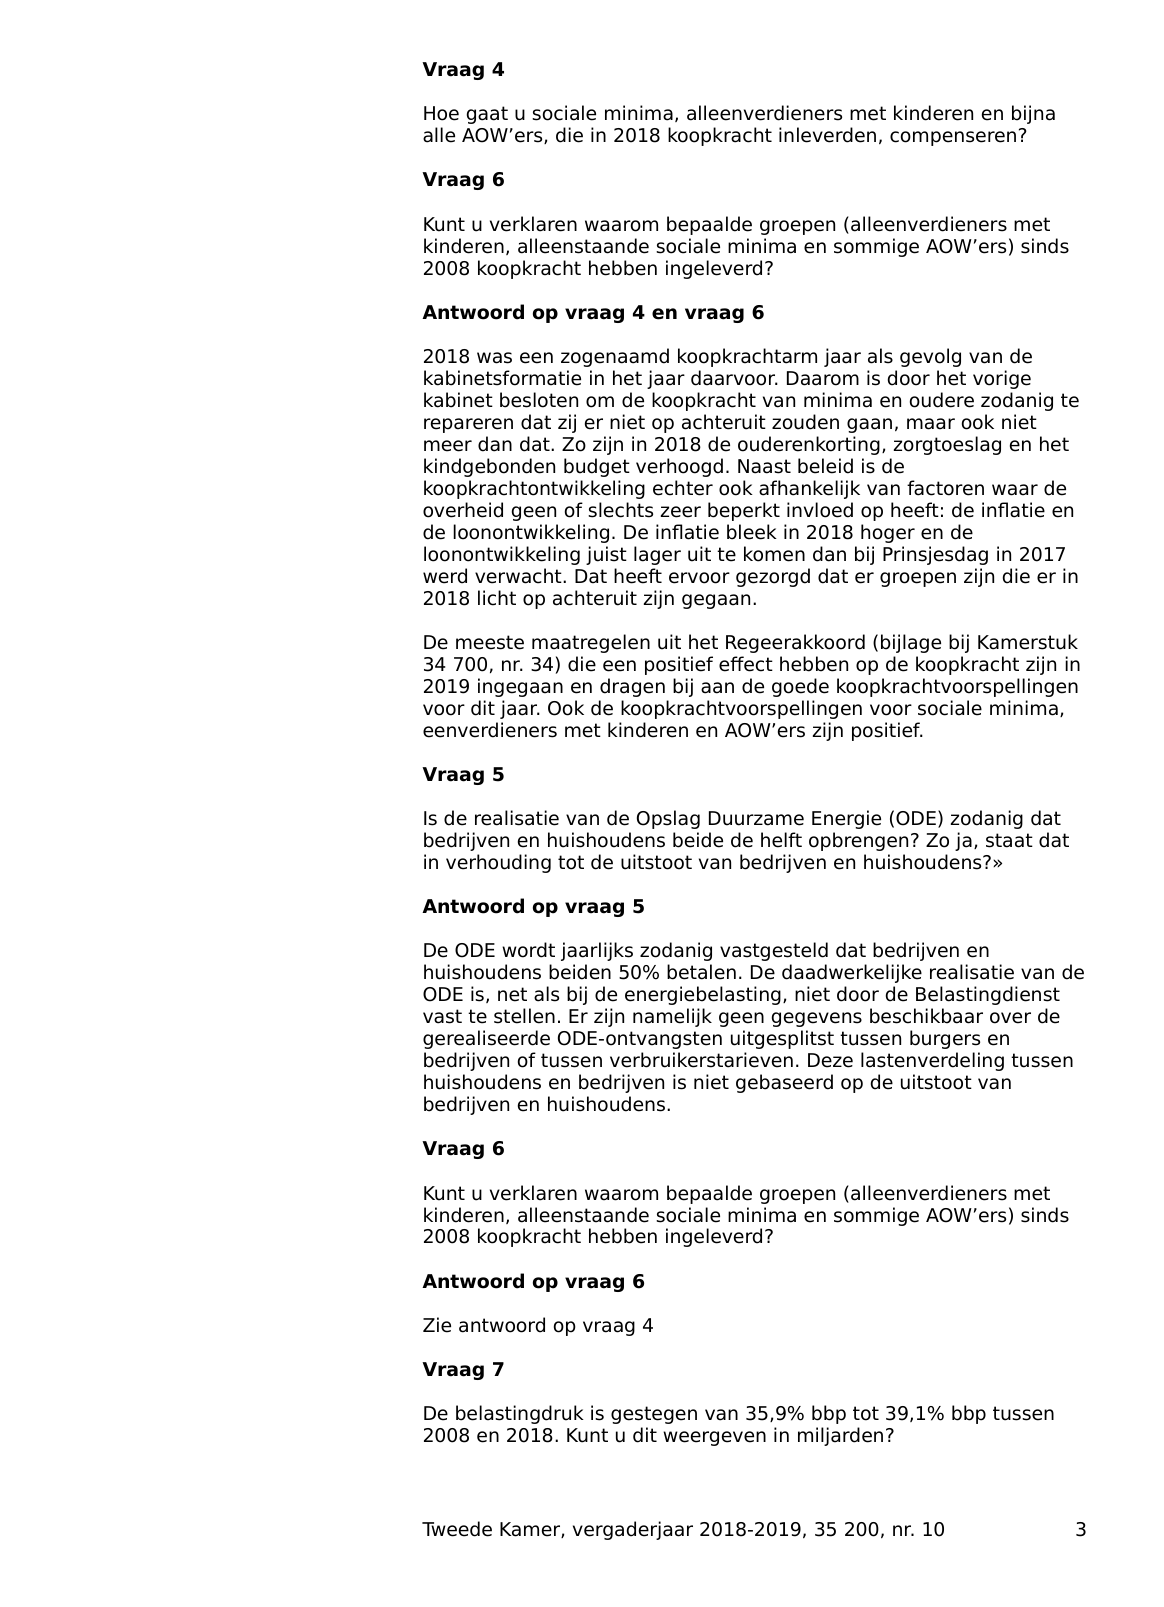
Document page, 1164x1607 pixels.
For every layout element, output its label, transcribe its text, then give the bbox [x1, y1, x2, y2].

text Hoe gaat u sociale minima, alleenverdieners met kinderen en bijna alle AOW’ers, die in 2018 koopkracht inleverden, compenseren? [422, 103, 1087, 147]
subtitle Antwoord op vraag 4 en vraag 6 [422, 302, 1087, 324]
text Kunt u verklaren waarom bepaalde groepen (alleenverdieners met kinderen, alleenstaande sociale minima en sommige AOW’ers) sinds 2008 koopkracht hebben ingeleverd? [422, 1182, 1087, 1248]
subtitle Vraag 5 [422, 764, 1087, 786]
subtitle Vraag 6 [422, 1138, 1087, 1160]
subtitle Antwoord op vraag 5 [422, 896, 1087, 918]
subtitle Antwoord op vraag 6 [422, 1271, 1087, 1293]
text De ODE wordt jaarlijks zodanig vastgesteld dat bedrijven en huishoudens beiden 50% betalen. De daadwerkelijke realisatie van de ODE is, net als bij de energiebelasting, niet door de Belastingdienst vast te stellen. Er zijn namelijk geen gegevens beschikbaar over de gerealiseerde ODE-ontvangsten uitgesplitst tussen burgers en bedrijven of tussen verbruikerstarieven. Deze lastenverdeling tussen huishoudens en bedrijven is niet gebaseerd op de uitstoot van bedrijven en huishoudens. [422, 940, 1087, 1116]
subtitle Vraag 4 [422, 59, 1087, 81]
subtitle Vraag 7 [422, 1359, 1087, 1381]
subtitle Vraag 6 [422, 169, 1087, 191]
text De belastingdruk is gestegen van 35,9% bbp tot 39,1% bbp tussen 2008 en 2018. Kunt u dit weergeven in miljarden? [422, 1403, 1087, 1447]
text De meeste maatregelen uit het Regeerakkoord (bijlage bij Kamerstuk 34 700, nr. 34) die een positief effect hebben op de koopkracht zijn in 2019 ingegaan en dragen bij aan de goede koopkrachtvoorspellingen voor dit jaar. Ook de koopkrachtvoorspellingen voor sociale minima, eenverdieners met kinderen en AOW’ers zijn positief. [422, 632, 1087, 742]
text 2018 was een zogenaamd koopkrachtarm jaar als gevolg van de kabinetsformatie in het jaar daarvoor. Daarom is door het vorige kabinet besloten om de koopkracht van minima en oudere zodanig te repareren dat zij er niet op achteruit zouden gaan, maar ook niet meer dan dat. Zo zijn in 2018 de ouderenkorting, zorgtoeslag en het kindgebonden budget verhoogd. Naast beleid is de koopkrachtontwikkeling echter ook afhankelijk van factoren waar de overheid geen of slechts zeer beperkt invloed op heeft: de inflatie en de loonontwikkeling. De inflatie bleek in 2018 hoger en de loonontwikkeling juist lager uit te komen dan bij Prinsjesdag in 2017 werd verwacht. Dat heeft ervoor gezorgd dat er groepen zijn die er in 2018 licht op achteruit zijn gegaan. [422, 346, 1087, 609]
text Is de realisatie van de Opslag Duurzame Energie (ODE) zodanig dat bedrijven en huishoudens beide de helft opbrengen? Zo ja, staat dat in verhouding tot de uitstoot van bedrijven en huishoudens?» [422, 808, 1087, 874]
text Zie antwoord op vraag 4 [422, 1315, 1087, 1337]
text Kunt u verklaren waarom bepaalde groepen (alleenverdieners met kinderen, alleenstaande sociale minima en sommige AOW’ers) sinds 2008 koopkracht hebben ingeleverd? [422, 213, 1087, 279]
